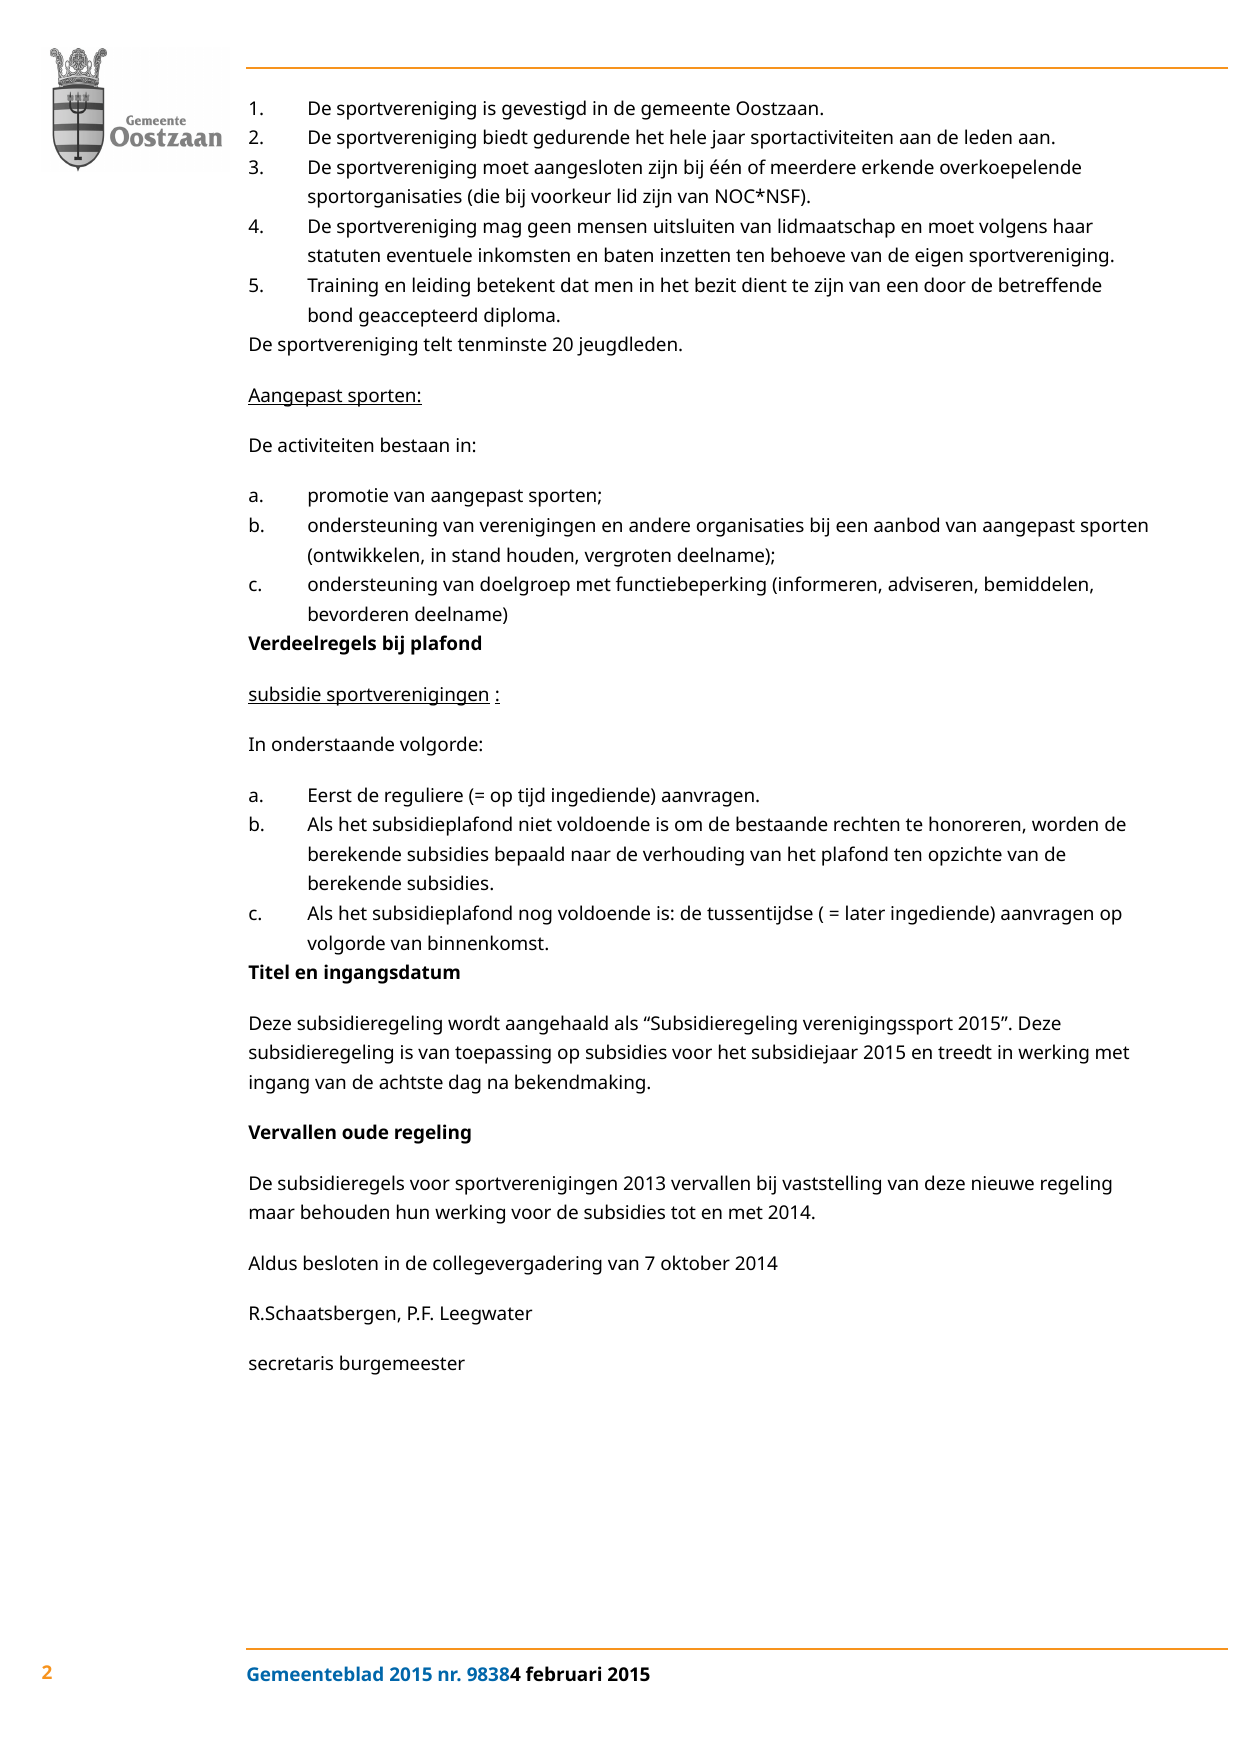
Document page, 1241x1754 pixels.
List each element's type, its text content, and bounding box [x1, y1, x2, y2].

text De sportvereniging telt tenminste 20 jeugdleden. [248, 331, 1152, 357]
list Als het subsidieplafond niet voldoende is om de bestaande rechten te honoreren, worden de berekende subsidies bepaald naar de verhouding van het plafond ten opzichte van de berekende subsidies. [248, 811, 1152, 896]
list De sportvereniging mag geen mensen uitsluiten van lidmaatschap en moet volgens haar statuten eventuele inkomsten en baten inzetten ten behoeve van de eigen sportvereniging. [248, 213, 1152, 268]
list ondersteuning van doelgroep met functiebeperking (informeren, adviseren, bemiddelen, bevorderen deelname) [248, 571, 1152, 627]
list Training en leiding betekent dat men in het bezit dient te zijn van een door de betreffende bond geaccepteerd diploma. [248, 272, 1152, 328]
text Deze subsidieregeling wordt aangehaald als “Subsidieregeling verenigingssport 2015”. Deze subsidieregeling is van toepassing op subsidies voor het subsidiejaar 2015 en treedt in werking met ingang van de achtste dag na bekendmaking. [248, 1010, 1152, 1095]
text Titel en ingangsdatum [248, 959, 1152, 985]
text subsidie sportverenigingen : [248, 681, 1152, 707]
list De sportvereniging moet aangesloten zijn bij één of meerdere erkende overkoepelende sportorganisaties (die bij voorkeur lid zijn van NOC*NSF). [248, 154, 1152, 209]
text In onderstaande volgorde: [248, 731, 1152, 757]
text Vervallen oude regeling [248, 1119, 1152, 1145]
text De subsidieregels voor sportverenigingen 2013 vervallen bij vaststelling van deze nieuwe regeling maar behouden hun werking voor de subsidies tot en met 2014. [248, 1170, 1152, 1225]
list Eerst de reguliere (= op tijd ingediende) aanvragen. [248, 782, 1152, 808]
text secretaris burgemeester [248, 1351, 1152, 1376]
text R.Schaatsbergen, P.F. Leegwater [248, 1300, 1152, 1326]
list De sportvereniging is gevestigd in de gemeente Oostzaan. [248, 95, 1152, 121]
text Aangepast sporten: [248, 382, 1152, 408]
list Als het subsidieplafond nog voldoende is: de tussentijdse ( = later ingediende) aanvragen op volgorde van binnenkomst. [248, 900, 1152, 956]
picture [41, 47, 231, 172]
text Verdeelregels bij plafond [248, 631, 1152, 656]
list ondersteuning van verenigingen en andere organisaties bij een aanbod van aangepast sporten (ontwikkelen, in stand houden, vergroten deelname); [248, 512, 1152, 568]
list De sportvereniging biedt gedurende het hele jaar sportactiviteiten aan de leden aan. [248, 124, 1152, 150]
text De activiteiten bestaan in: [248, 432, 1152, 458]
list promotie van aangepast sporten; [248, 483, 1152, 508]
text Aldus besloten in de collegevergadering van 7 oktober 2014 [248, 1250, 1152, 1276]
